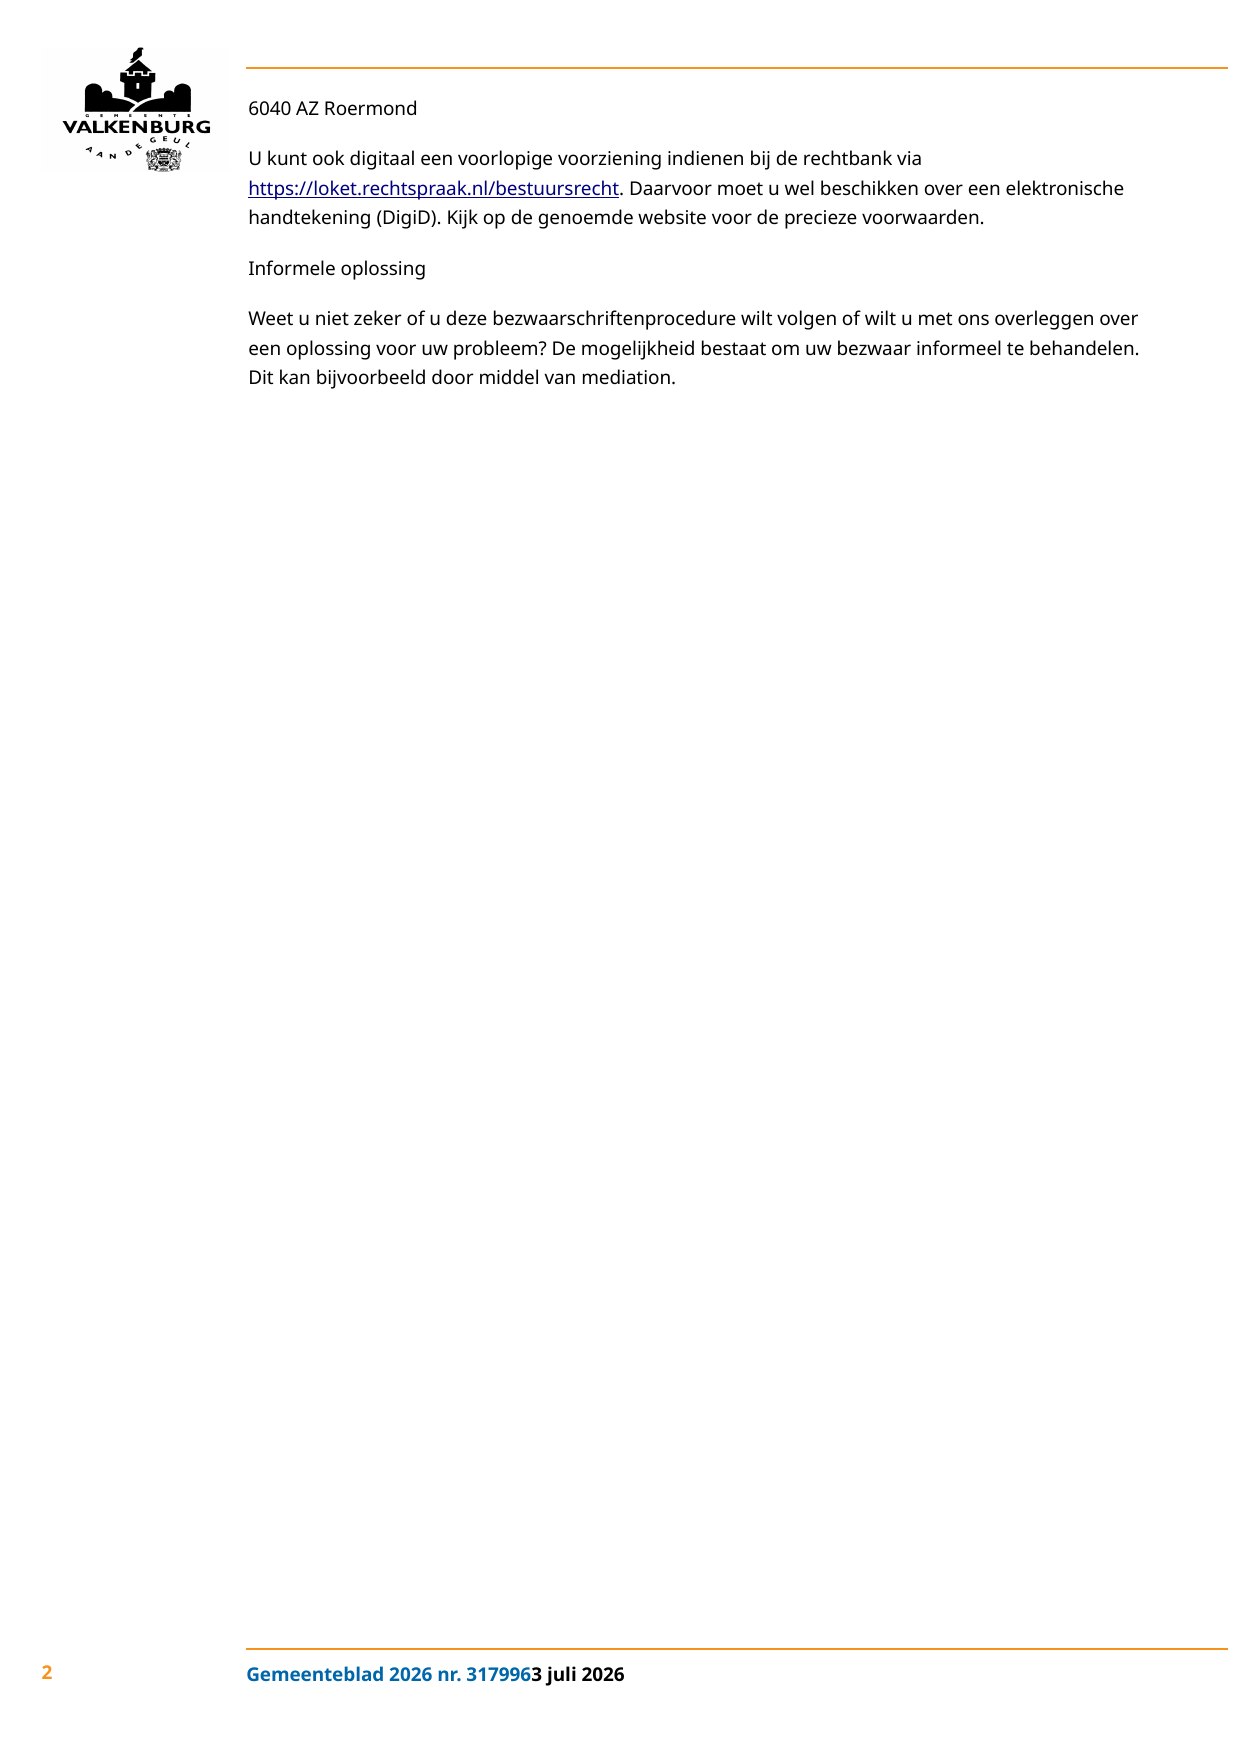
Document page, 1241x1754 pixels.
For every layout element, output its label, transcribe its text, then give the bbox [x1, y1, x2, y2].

picture [41, 47, 231, 172]
text Informele oplossing [248, 255, 1152, 281]
text 6040 AZ Roermond [248, 95, 1152, 121]
text U kunt ook digitaal een voorlopige voorziening indienen bij de rechtbank via https://loket.rechtspraak.nl/bestuursrecht. Daarvoor moet u wel beschikken over een elektronische handtekening (DigiD). Kijk op de genoemde website voor de precieze voorwaarden. [248, 145, 1152, 230]
text Weet u niet zeker of u deze bezwaarschriftenprocedure wilt volgen of wilt u met ons overleggen over een oplossing voor uw probleem? De mogelijkheid bestaat om uw bezwaar informeel te behandelen. Dit kan bijvoorbeeld door middel van mediation. [248, 305, 1152, 390]
